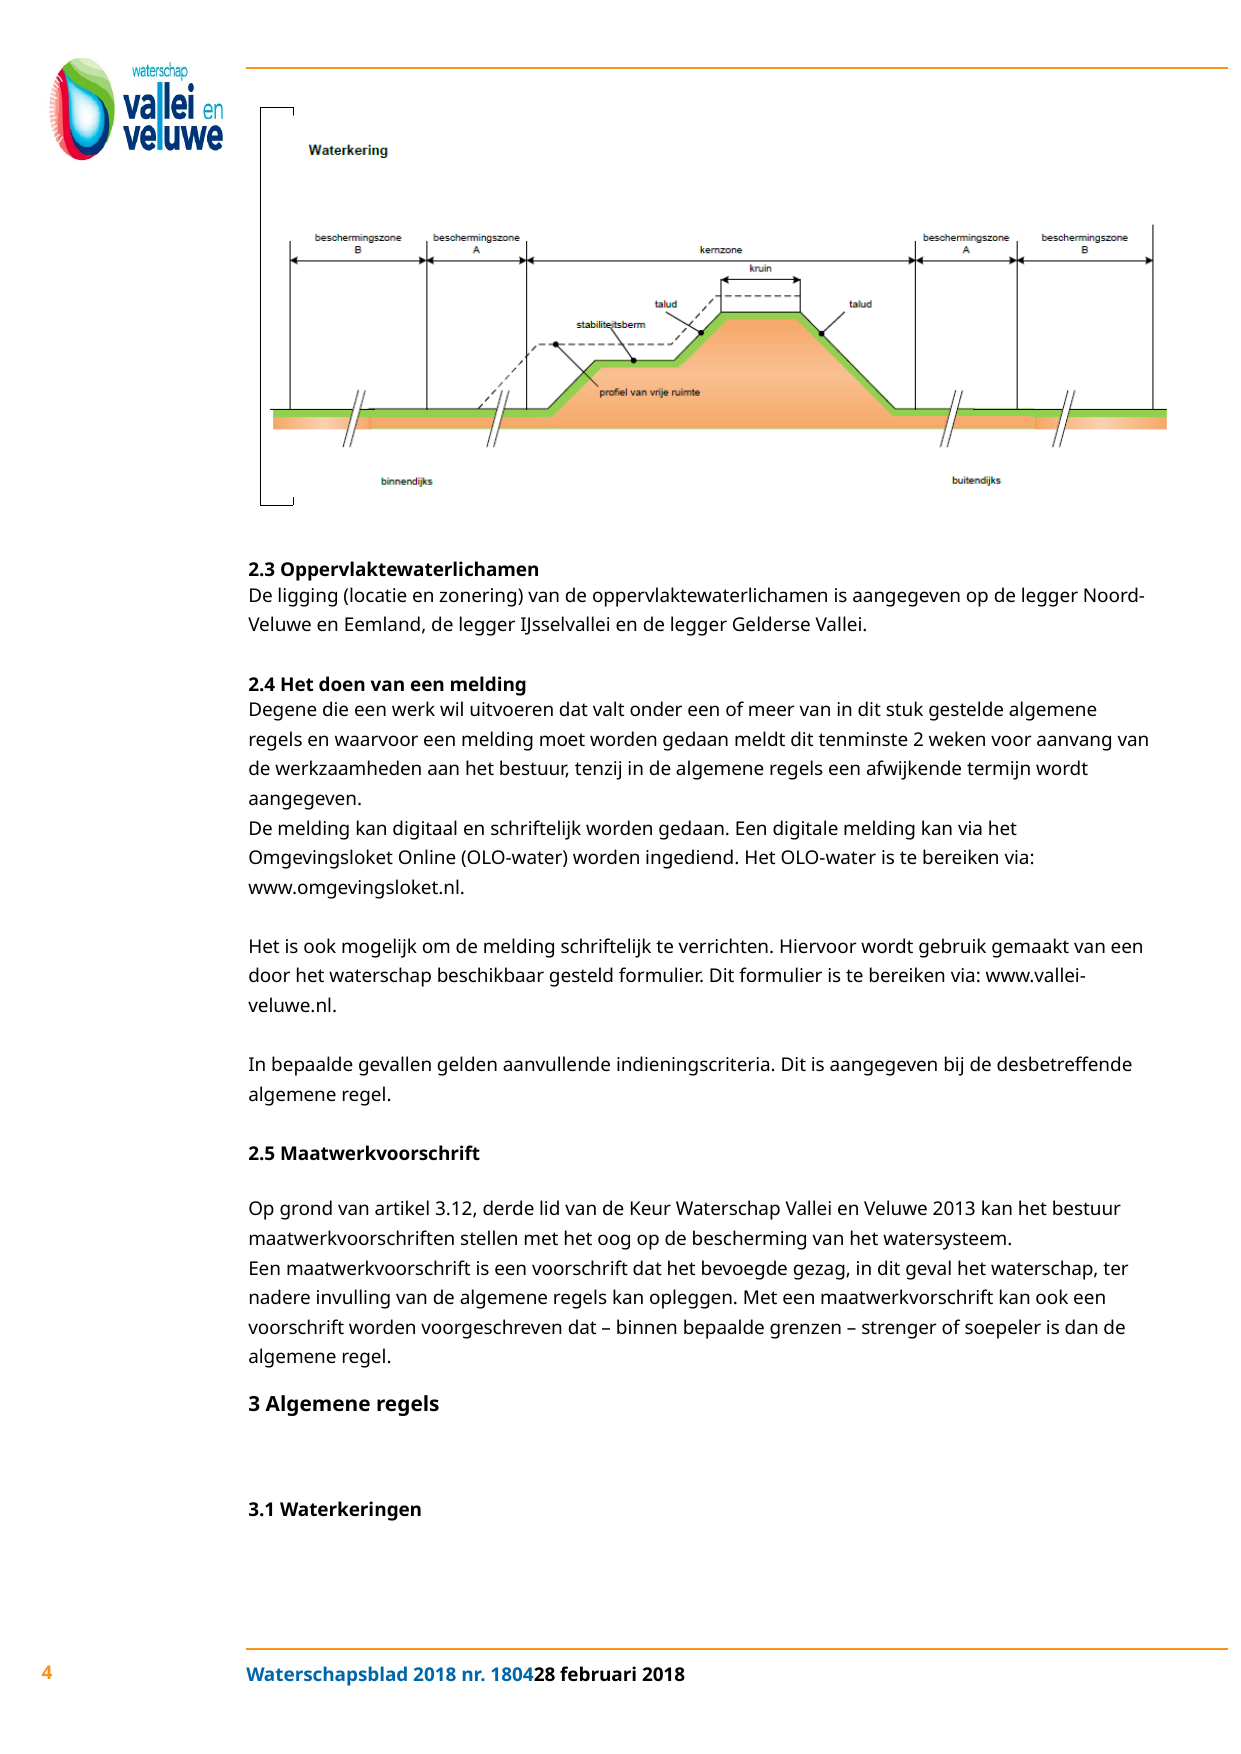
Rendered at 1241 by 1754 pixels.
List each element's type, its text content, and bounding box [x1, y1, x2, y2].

text Op grond van artikel 3.12, derde lid van de Keur Waterschap Vallei en Veluwe 2013 kan het bestuur maatwerkvoorschriften stellen met het oog op de bescherming van het watersysteem. [248, 1196, 1152, 1251]
text 2.5 Maatwerkvoorschrift [248, 1140, 1152, 1166]
text 2.3 Oppervlaktewaterlichamen [248, 556, 1152, 582]
text 3.1 Waterkeringen [248, 1496, 1152, 1522]
text Een maatwerkvoorschrift is een voorschrift dat het bevoegde gezag, in dit geval het waterschap, ter nadere invulling van de algemene regels kan opleggen. Met een maatwerkvorschrift kan ook een voorschrift worden voorgeschreven dat – binnen bepaalde grenzen – strenger of soepeler is dan de algemene regel. [248, 1255, 1152, 1369]
text 3 Algemene regels [248, 1389, 1152, 1417]
text In bepaalde gevallen gelden aanvullende indieningscriteria. Dit is aangegeven bij de desbetreffende algemene regel. [248, 1051, 1152, 1107]
text De melding kan digitaal en schriftelijk worden gedaan. Een digitale melding kan via het Omgevingsloket Online (OLO-water) worden ingediend. Het OLO-water is te bereiken via: www.omgevingsloket.nl. [248, 815, 1152, 900]
text Het is ook mogelijk om de melding schriftelijk te verrichten. Hiervoor wordt gebruik gemaakt van een door het waterschap beschikbaar gesteld formulier. Dit formulier is te bereiken via: www.vallei-veluwe.nl. [248, 933, 1152, 1018]
text De ligging (locatie en zonering) van de oppervlaktewaterlichamen is aangegeven op de legger Noord-Veluwe en Eemland, de legger IJsselvallei en de legger Gelderse Vallei. [248, 582, 1152, 637]
picture [41, 47, 231, 172]
text 2.4 Het doen van een melding [248, 671, 1152, 696]
picture [268, 115, 1173, 497]
text Degene die een werk wil uitvoeren dat valt onder een of meer van in dit stuk gestelde algemene regels en waarvoor een melding moet worden gedaan meldt dit tenminste 2 weken voor aanvang van de werkzaamheden aan het bestuur, tenzij in de algemene regels een afwijkende termijn wordt aangegeven. [248, 696, 1152, 811]
